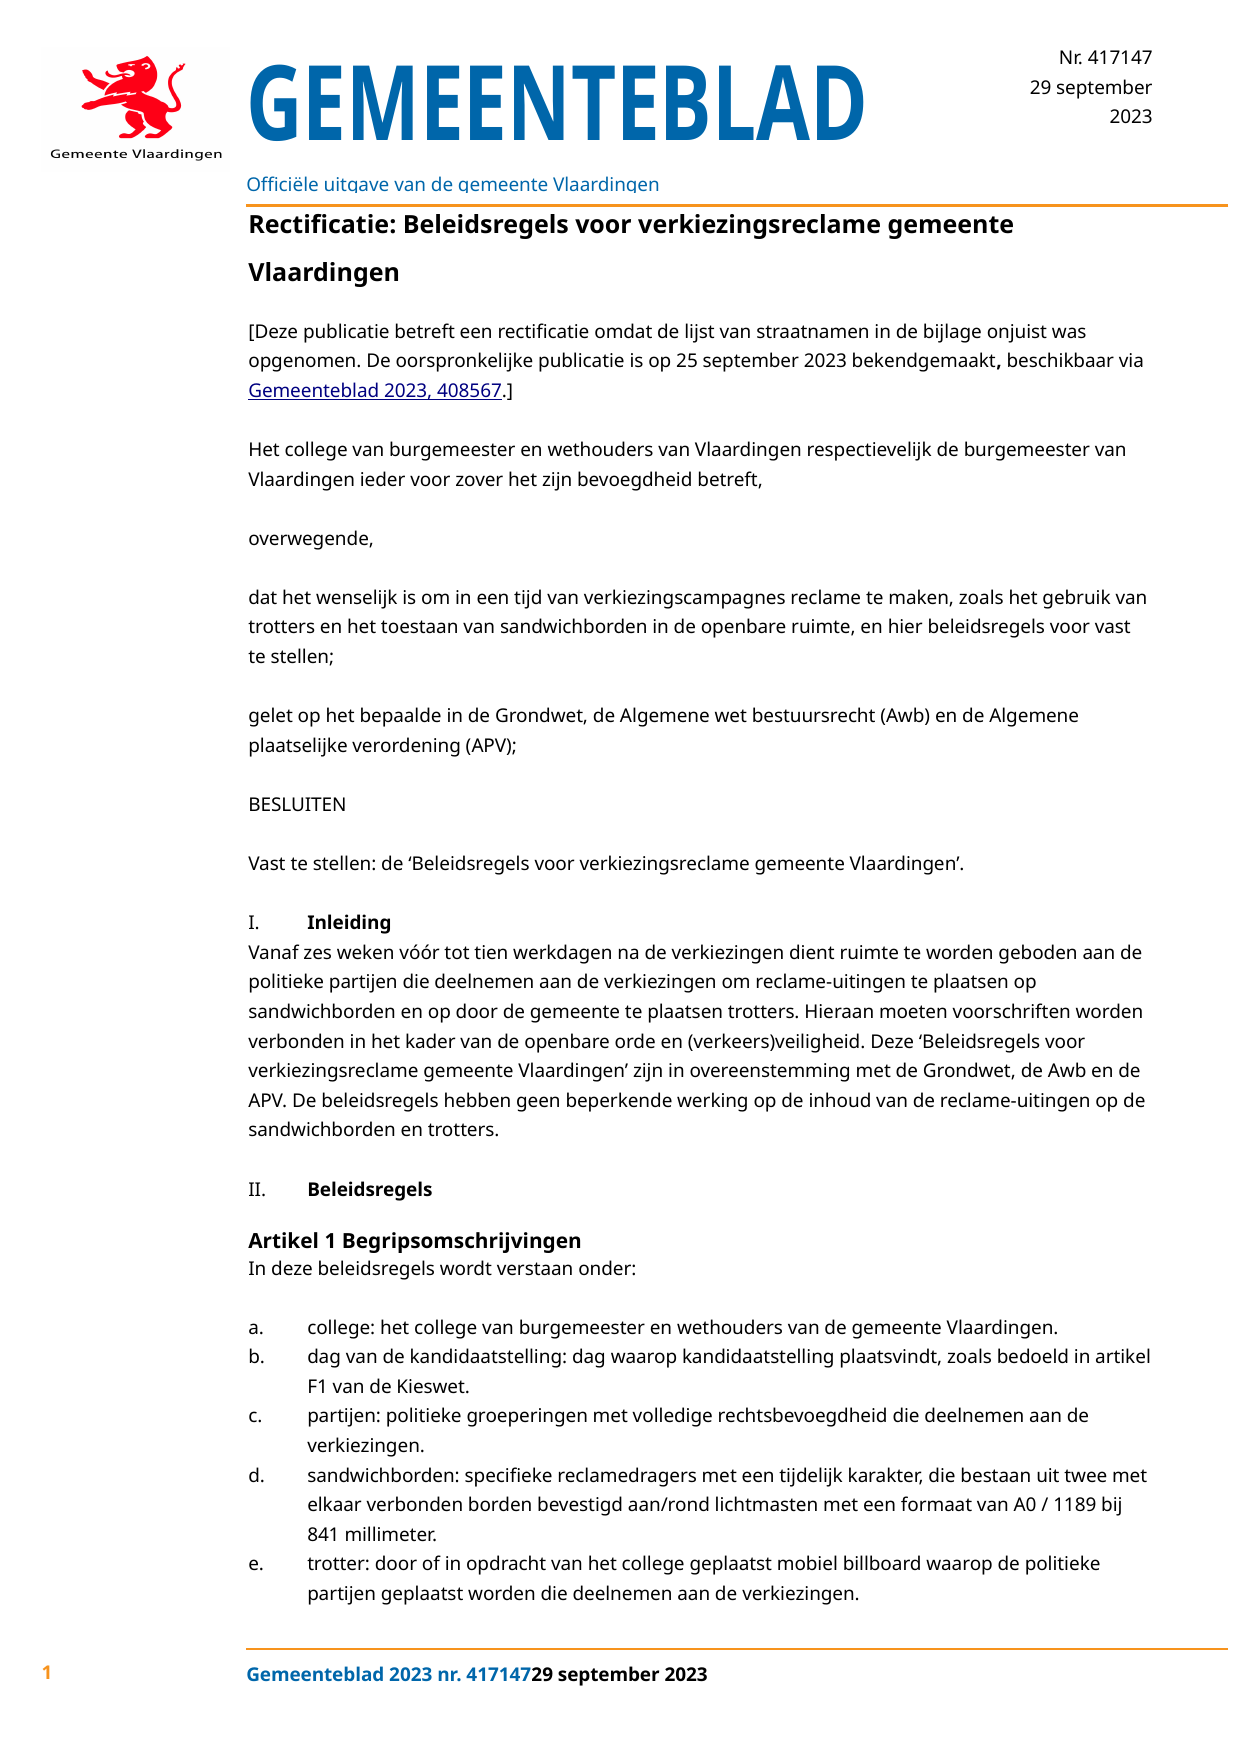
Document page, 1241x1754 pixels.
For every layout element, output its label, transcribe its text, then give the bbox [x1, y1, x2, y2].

text Vast te stellen: de ‘Beleidsregels voor verkiezingsreclame gemeente Vlaardingen’. [248, 850, 1152, 876]
text Rectificatie: Beleidsregels voor verkiezingsreclame gemeente Vlaardingen [248, 207, 1152, 288]
text Het college van burgemeester en wethouders van Vlaardingen respectievelijk de burgemeester van Vlaardingen ieder voor zover het zijn bevoegdheid betreft, [248, 436, 1152, 492]
text BESLUITEN [248, 791, 1152, 817]
list Inleiding [248, 909, 1152, 935]
list college: het college van burgemeester en wethouders van de gemeente Vlaardingen. [248, 1314, 1152, 1339]
text gelet op het bepaalde in de Grondwet, de Algemene wet bestuursrecht (Awb) en de Algemene plaatselijke verordening (APV); [248, 702, 1152, 758]
text dat het wenselijk is om in een tijd van verkiezingscampagnes reclame te maken, zoals het gebruik van trotters en het toestaan van sandwichborden in de openbare ruimte, en hier beleidsregels voor vast te stellen; [248, 584, 1152, 669]
text In deze beleidsregels wordt verstaan onder: [248, 1255, 1152, 1280]
list dag van de kandidaatstelling: dag waarop kandidaatstelling plaatsvindt, zoals bedoeld in artikel F1 van de Kieswet. [248, 1343, 1152, 1399]
list Beleidsregels [248, 1176, 1152, 1202]
list trotter: door of in opdracht van het college geplaatst mobiel billboard waarop de politieke partijen geplaatst worden die deelnemen aan de verkiezingen. [248, 1551, 1152, 1606]
text Vanaf zes weken vóór tot tien werkdagen na de verkiezingen dient ruimte te worden geboden aan de politieke partijen die deelnemen aan de verkiezingen om reclame-uitingen te plaatsen op sandwichborden en op door de gemeente te plaatsen trotters. Hieraan moeten voorschriften worden verbonden in het kader van de openbare orde en (verkeers)veiligheid. Deze ‘Beleidsregels voor verkiezingsreclame gemeente Vlaardingen’ zijn in overeenstemming met de Grondwet, de Awb en de APV. De beleidsregels hebben geen beperkende werking op de inhoud van de reclame-uitingen op de sandwichborden en trotters. [248, 939, 1152, 1142]
list partijen: politieke groeperingen met volledige rechtsbevoegdheid die deelnemen aan de verkiezingen. [248, 1403, 1152, 1458]
list sandwichborden: specifieke reclamedragers met een tijdelijk karakter, die bestaan uit twee met elkaar verbonden borden bevestigd aan/rond lichtmasten met een formaat van A0 / 1189 bij 841 millimeter. [248, 1462, 1152, 1547]
text Artikel 1 Begripsomschrijvingen [248, 1226, 1152, 1255]
text overwegende, [248, 525, 1152, 551]
text [Deze publicatie betreft een rectificatie omdat de lijst van straatnamen in de bijlage onjuist was opgenomen. De oorspronkelijke publicatie is op 25 september 2023 bekendgemaakt, beschikbaar via Gemeenteblad 2023, 408567.] [248, 318, 1152, 403]
picture [41, 47, 231, 172]
